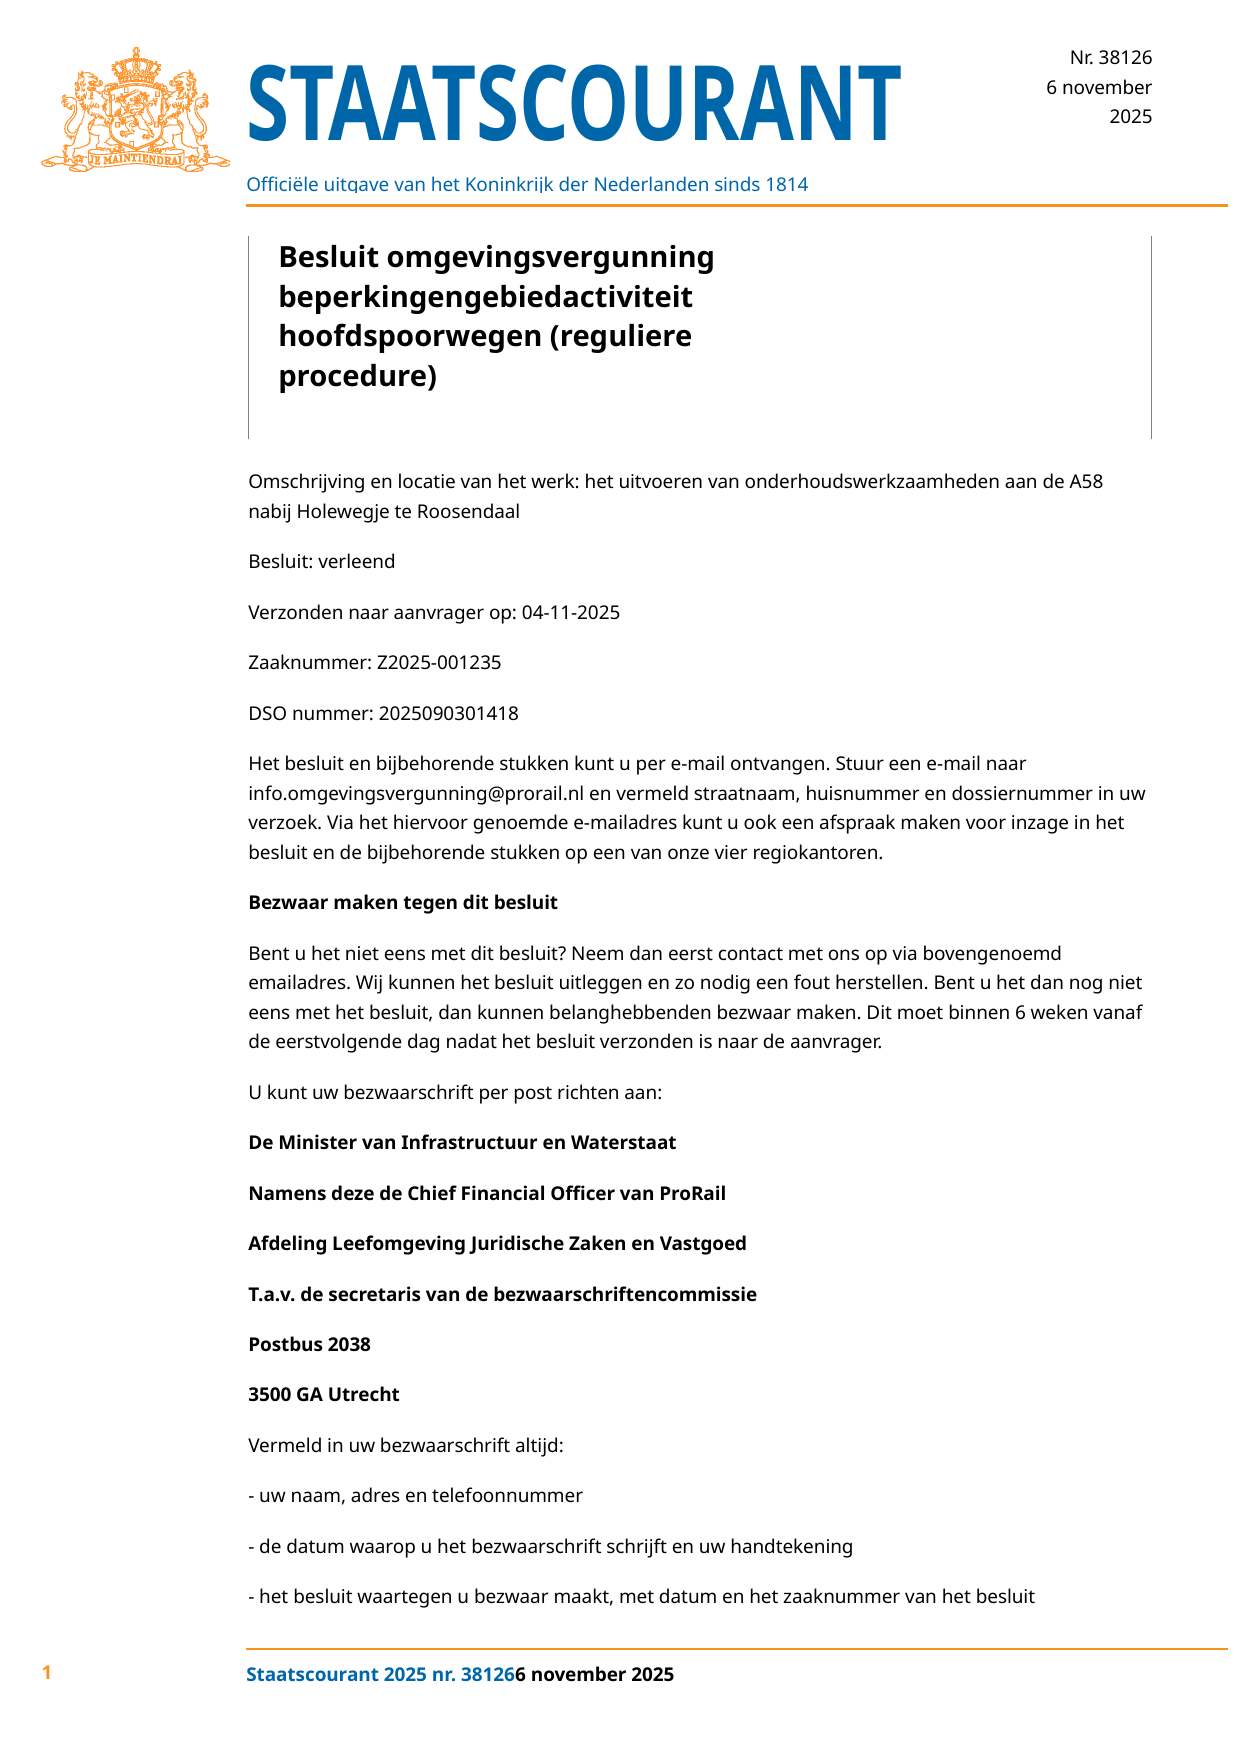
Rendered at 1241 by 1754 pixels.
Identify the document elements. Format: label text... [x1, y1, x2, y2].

text Zaaknummer: Z2025-001235 [248, 649, 1152, 675]
text U kunt uw bezwaarschrift per post richten aan: [248, 1079, 1152, 1105]
text De Minister van Infrastructuur en Waterstaat [248, 1129, 1152, 1155]
table_header Besluit omgevingsvergunning beperkingengebiedactiviteit hoofdspoorwegen (reguliere procedure) [249, 236, 850, 439]
text Besluit: verleend [248, 549, 1152, 574]
text - uw naam, adres en telefoonnummer [248, 1482, 1152, 1508]
text Namens deze de Chief Financial Officer van ProRail [248, 1180, 1152, 1206]
text Het besluit en bijbehorende stukken kunt u per e-mail ontvangen. Stuur een e-mail naar info.omgevingsvergunning@prorail.nl en vermeld straatnaam, huisnummer en dossiernummer in uw verzoek. Via het hiervoor genoemde e-mailadres kunt u ook een afspraak maken voor inzage in het besluit en de bijbehorende stukken op een van onze vier regiokantoren. [248, 750, 1152, 865]
text Vermeld in uw bezwaarschrift altijd: [248, 1432, 1152, 1458]
text Afdeling Leefomgeving Juridische Zaken en Vastgoed [248, 1230, 1152, 1256]
table_header [850, 414, 1151, 439]
text - het besluit waartegen u bezwaar maakt, met datum en het zaaknummer van het besluit [248, 1583, 1152, 1609]
text Verzonden naar aanvrager op: 04-11-2025 [248, 599, 1152, 625]
text Postbus 2038 [248, 1331, 1152, 1357]
table_header [850, 236, 912, 413]
text - de datum waarop u het bezwaarschrift schrijft en uw handtekening [248, 1533, 1152, 1558]
text T.a.v. de secretaris van de bezwaarschriftencommissie [248, 1281, 1152, 1306]
picture [41, 47, 231, 172]
table_header [1090, 236, 1151, 413]
text Omschrijving en locatie van het werk: het uitvoeren van onderhoudswerkzaamheden aan de A58 nabij Holewegje te Roosendaal [248, 469, 1152, 524]
text 3500 GA Utrecht [248, 1382, 1152, 1407]
text Bezwaar maken tegen dit besluit [248, 889, 1152, 915]
picture [912, 236, 1090, 414]
text Bent u het niet eens met dit besluit? Neem dan eerst contact met ons op via bovengenoemd emailadres. Wij kunnen het besluit uitleggen en zo nodig een fout herstellen. Bent u het dan nog niet eens met het besluit, dan kunnen belanghebbenden bezwaar maken. Dit moet binnen 6 weken vanaf de eerstvolgende dag nadat het besluit verzonden is naar de aanvrager. [248, 940, 1152, 1054]
text DSO nummer: 2025090301418 [248, 700, 1152, 726]
